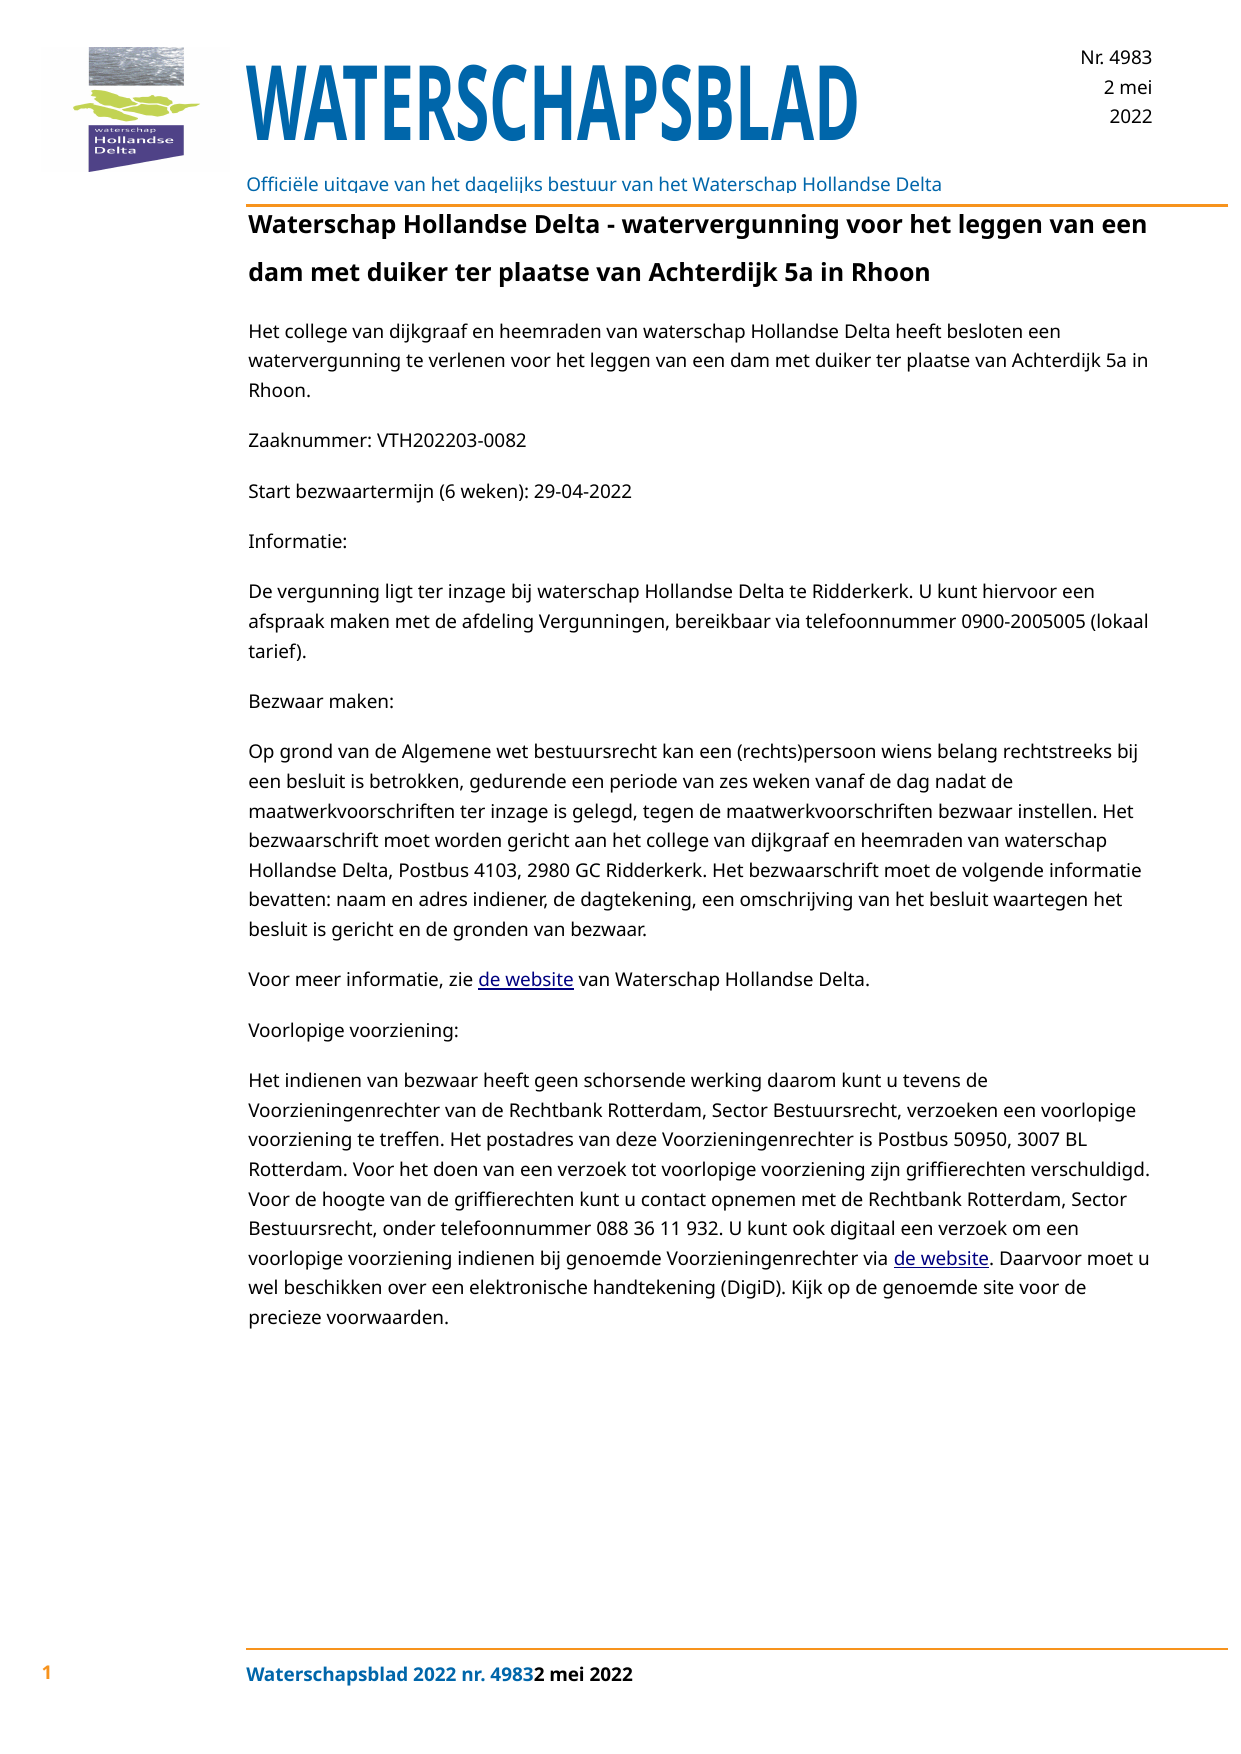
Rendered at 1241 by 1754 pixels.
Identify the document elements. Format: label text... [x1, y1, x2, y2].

text Start bezwaartermijn (6 weken): 29-04-2022 [248, 478, 1152, 504]
text Bezwaar maken: [248, 688, 1152, 714]
text Voor meer informatie, zie de website van Waterschap Hollandse Delta. [248, 967, 1152, 992]
text Het indienen van bezwaar heeft geen schorsende werking daarom kunt u tevens de Voorzieningenrechter van de Rechtbank Rotterdam, Sector Bestuursrecht, verzoeken een voorlopige voorziening te treffen. Het postadres van deze Voorzieningenrechter is Postbus 50950, 3007 BL Rotterdam. Voor het doen van een verzoek tot voorlopige voorziening zijn griffierechten verschuldigd. Voor de hoogte van de griffierechten kunt u contact opnemen met de Rechtbank Rotterdam, Sector Bestuursrecht, onder telefoonnummer 088 36 11 932. U kunt ook digitaal een verzoek om een voorlopige voorziening indienen bij genoemde Voorzieningenrechter via de website. Daarvoor moet u wel beschikken over een elektronische handtekening (DigiD). Kijk op de genoemde site voor de precieze voorwaarden. [248, 1067, 1152, 1330]
text Zaaknummer: VTH202203-0082 [248, 427, 1152, 453]
text Waterschap Hollandse Delta - watervergunning voor het leggen van een dam met duiker ter plaatse van Achterdijk 5a in Rhoon [248, 207, 1152, 288]
text Het college van dijkgraaf en heemraden van waterschap Hollandse Delta heeft besloten een watervergunning te verlenen voor het leggen van een dam met duiker ter plaatse van Achterdijk 5a in Rhoon. [248, 318, 1152, 403]
text Voorlopige voorziening: [248, 1017, 1152, 1043]
text Informatie: [248, 528, 1152, 554]
picture [41, 47, 231, 172]
text Op grond van de Algemene wet bestuursrecht kan een (rechts)persoon wiens belang rechtstreeks bij een besluit is betrokken, gedurende een periode van zes weken vanaf de dag nadat de maatwerkvoorschriften ter inzage is gelegd, tegen de maatwerkvoorschriften bezwaar instellen. Het bezwaarschrift moet worden gericht aan het college van dijkgraaf en heemraden van waterschap Hollandse Delta, Postbus 4103, 2980 GC Ridderkerk. Het bezwaarschrift moet de volgende informatie bevatten: naam en adres indiener, de dagtekening, een omschrijving van het besluit waartegen het besluit is gericht en de gronden van bezwaar. [248, 739, 1152, 942]
text De vergunning ligt ter inzage bij waterschap Hollandse Delta te Ridderkerk. U kunt hiervoor een afspraak maken met de afdeling Vergunningen, bereikbaar via telefoonnummer 0900-2005005 (lokaal tarief). [248, 579, 1152, 664]
